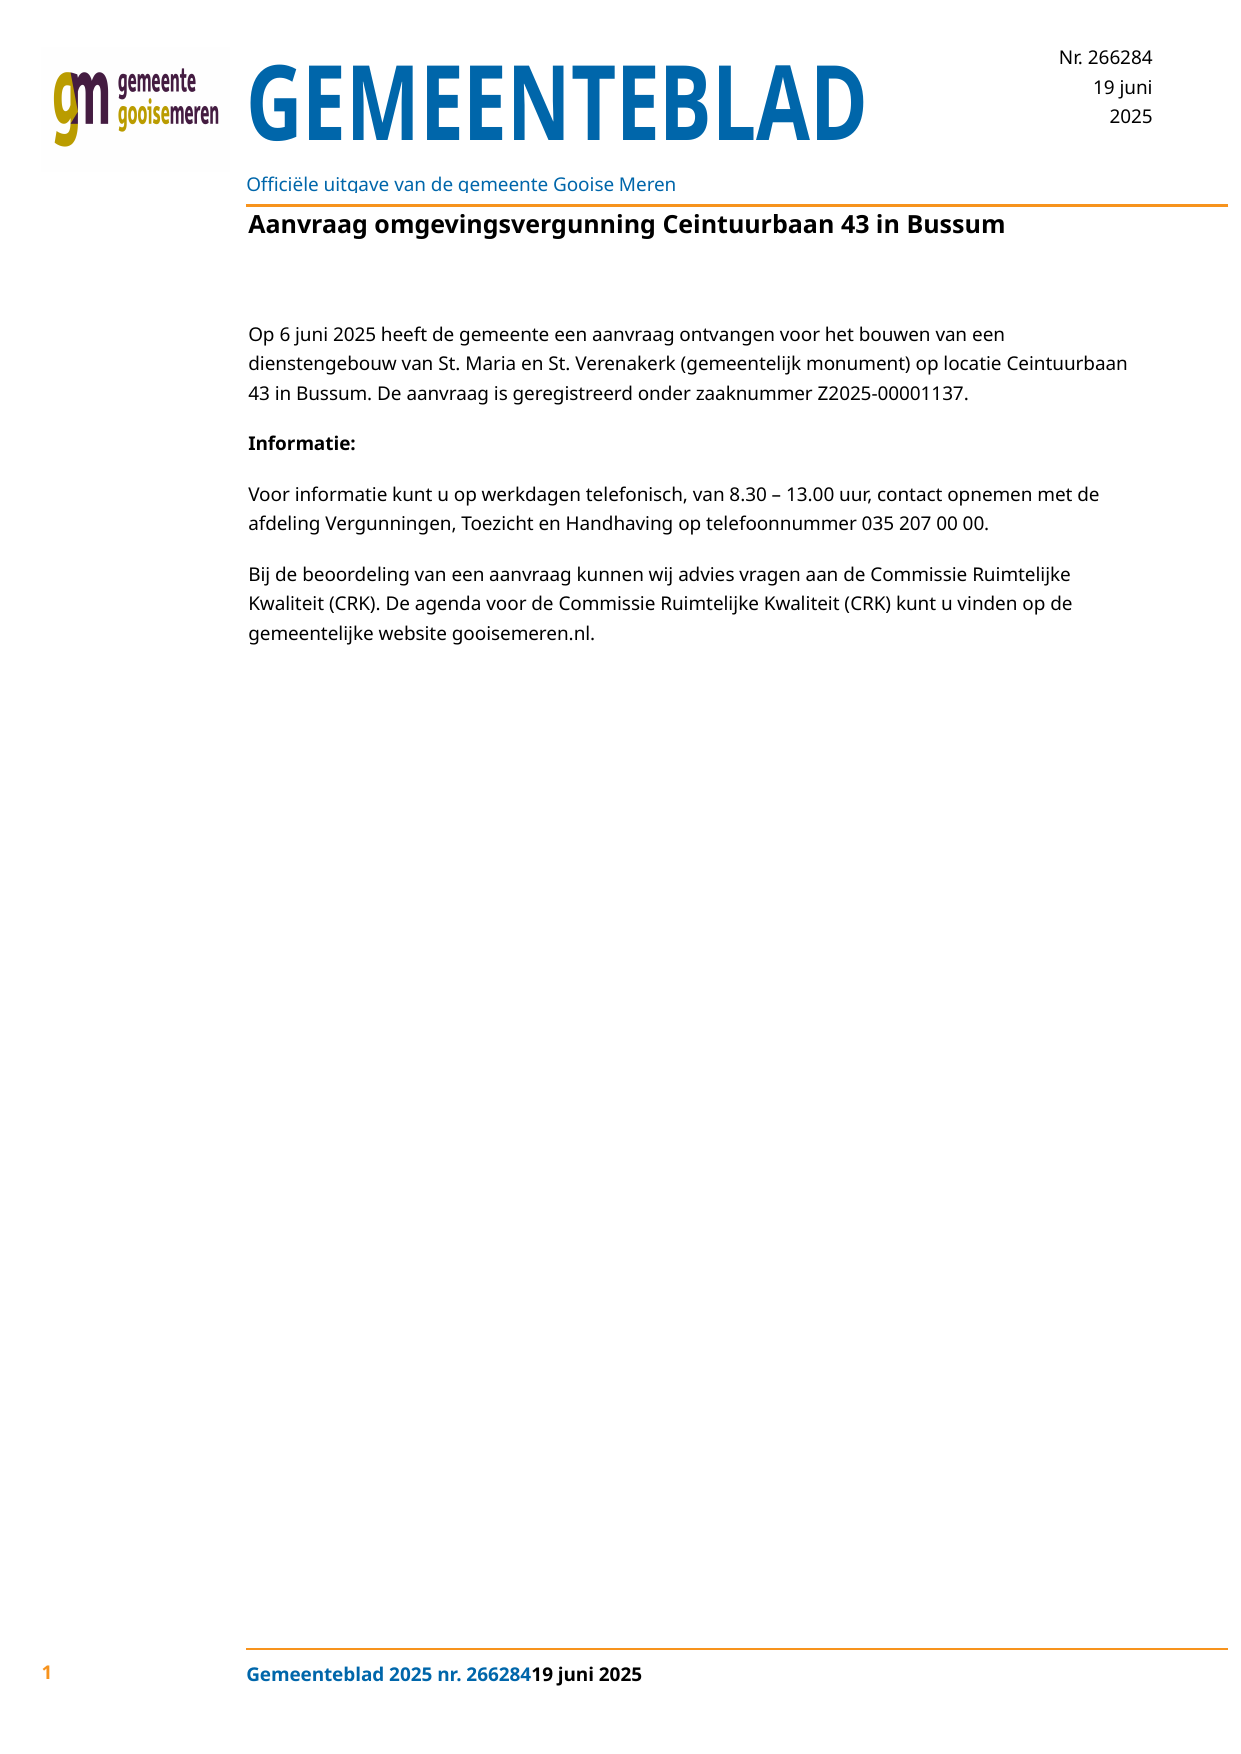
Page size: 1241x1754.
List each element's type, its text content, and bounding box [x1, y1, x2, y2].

text Aanvraag omgevingsvergunning Ceintuurbaan 43 in Bussum [248, 207, 1152, 241]
text Bij de beoordeling van een aanvraag kunnen wij advies vragen aan de Commissie Ruimtelijke Kwaliteit (CRK). De agenda voor de Commissie Ruimtelijke Kwaliteit (CRK) kunt u vinden op de gemeentelijke website gooisemeren.nl. [248, 561, 1152, 646]
text Op 6 juni 2025 heeft de gemeente een aanvraag ontvangen voor het bouwen van een dienstengebouw van St. Maria en St. Verenakerk (gemeentelijk monument) op locatie Ceintuurbaan 43 in Bussum. De aanvraag is geregistreerd onder zaaknummer Z2025-00001137. [248, 321, 1152, 406]
text Voor informatie kunt u op werkdagen telefonisch, van 8.30 – 13.00 uur, contact opnemen met de afdeling Vergunningen, Toezicht en Handhaving op telefoonnummer 035 207 00 00. [248, 481, 1152, 536]
text Informatie: [248, 430, 1152, 456]
picture [41, 47, 231, 172]
